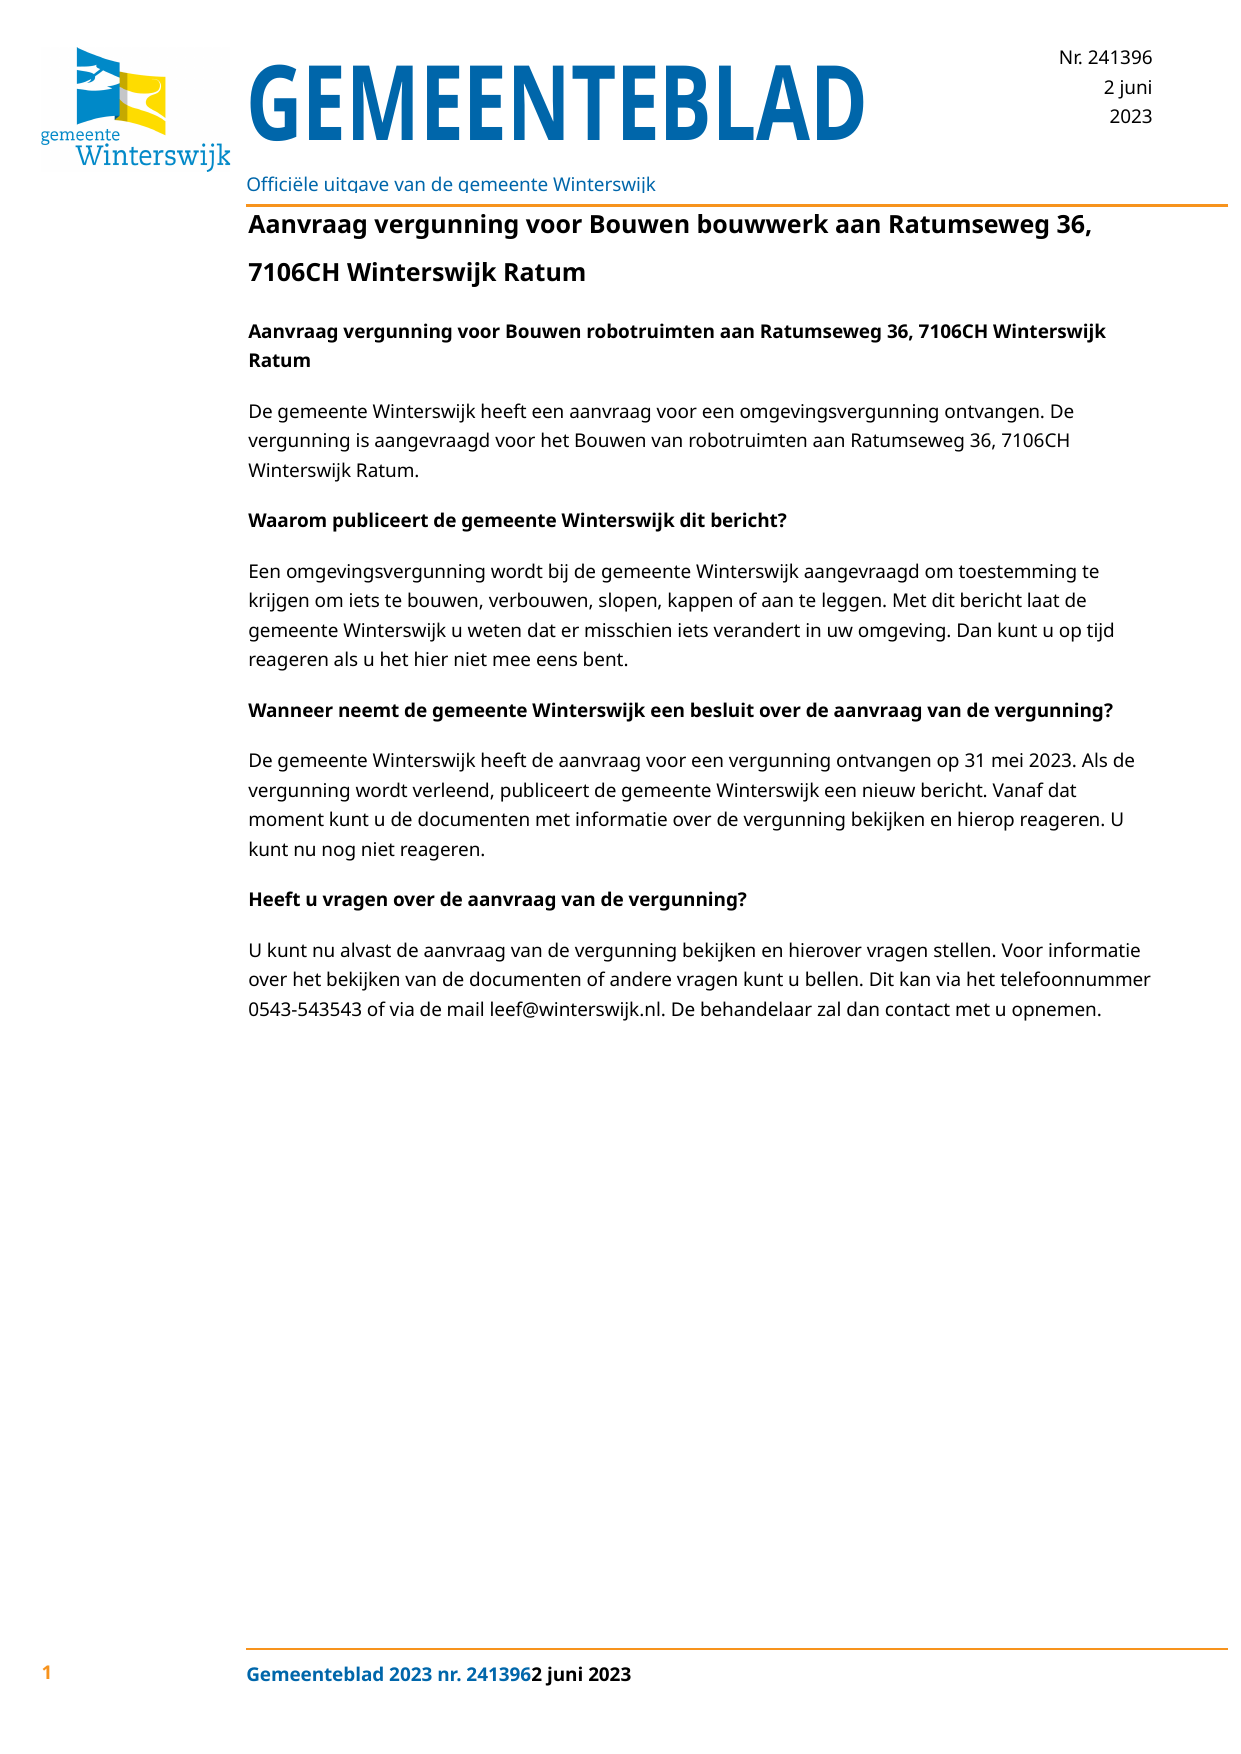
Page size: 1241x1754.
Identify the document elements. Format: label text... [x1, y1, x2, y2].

text Aanvraag vergunning voor Bouwen robotruimten aan Ratumseweg 36, 7106CH Winterswijk Ratum [248, 318, 1152, 373]
text Een omgevingsvergunning wordt bij de gemeente Winterswijk aangevraagd om toestemming te krijgen om iets te bouwen, verbouwen, slopen, kappen of aan te leggen. Met dit bericht laat de gemeente Winterswijk u weten dat er misschien iets verandert in uw omgeving. Dan kunt u op tijd reageren als u het hier niet mee eens bent. [248, 558, 1152, 672]
text De gemeente Winterswijk heeft een aanvraag voor een omgevingsvergunning ontvangen. De vergunning is aangevraagd voor het Bouwen van robotruimten aan Ratumseweg 36, 7106CH Winterswijk Ratum. [248, 398, 1152, 483]
text U kunt nu alvast de aanvraag van de vergunning bekijken en hierover vragen stellen. Voor informatie over het bekijken van de documenten of andere vragen kunt u bellen. Dit kan via het telefoonnummer 0543-543543 of via de mail leef@winterswijk.nl. De behandelaar zal dan contact met u opnemen. [248, 937, 1152, 1022]
text Waarom publiceert de gemeente Winterswijk dit bericht? [248, 507, 1152, 533]
picture [41, 47, 231, 172]
picture [225, 153, 231, 162]
text Heeft u vragen over de aanvraag van de vergunning? [248, 887, 1152, 912]
text Aanvraag vergunning voor Bouwen bouwwerk aan Ratumseweg 36, 7106CH Winterswijk Ratum [248, 207, 1152, 288]
text Wanneer neemt de gemeente Winterswijk een besluit over de aanvraag van de vergunning? [248, 697, 1152, 723]
text De gemeente Winterswijk heeft de aanvraag voor een vergunning ontvangen op 31 mei 2023. Als de vergunning wordt verleend, publiceert de gemeente Winterswijk een nieuw bericht. Vanaf dat moment kunt u de documenten met informatie over de vergunning bekijken en hierop reageren. U kunt nu nog niet reageren. [248, 747, 1152, 862]
